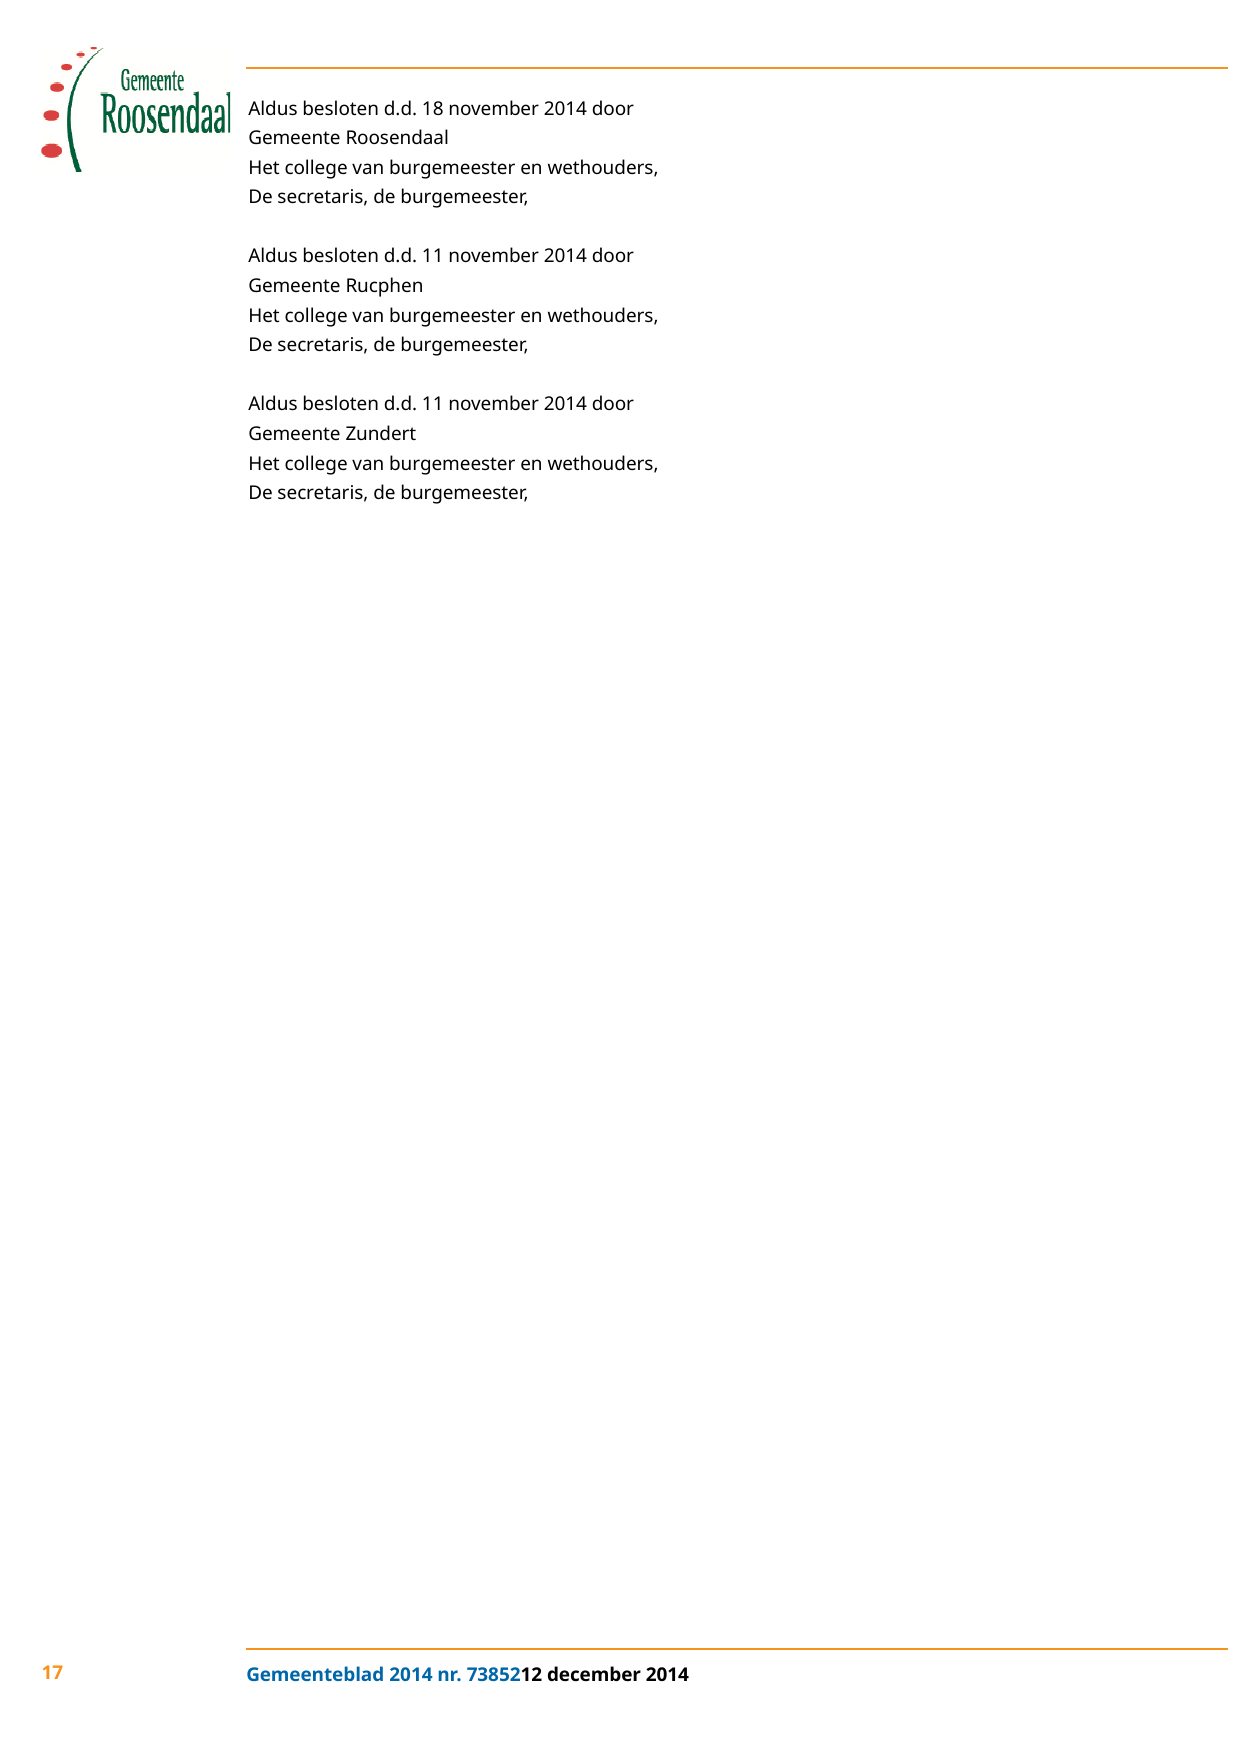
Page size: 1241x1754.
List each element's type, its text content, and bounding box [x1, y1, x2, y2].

text Aldus besloten d.d. 18 november 2014 door [248, 95, 1152, 121]
picture [41, 47, 231, 172]
text Gemeente Zundert [248, 420, 1152, 446]
text De secretaris, de burgemeester, [248, 183, 1152, 209]
text Het college van burgemeester en wethouders, [248, 302, 1152, 328]
text Het college van burgemeester en wethouders, [248, 154, 1152, 180]
text Aldus besloten d.d. 11 november 2014 door [248, 391, 1152, 416]
text Gemeente Rucphen [248, 272, 1152, 298]
text De secretaris, de burgemeester, [248, 331, 1152, 357]
text Gemeente Roosendaal [248, 124, 1152, 150]
text Aldus besloten d.d. 11 november 2014 door [248, 243, 1152, 268]
text Het college van burgemeester en wethouders, [248, 450, 1152, 476]
text De secretaris, de burgemeester, [248, 479, 1152, 505]
